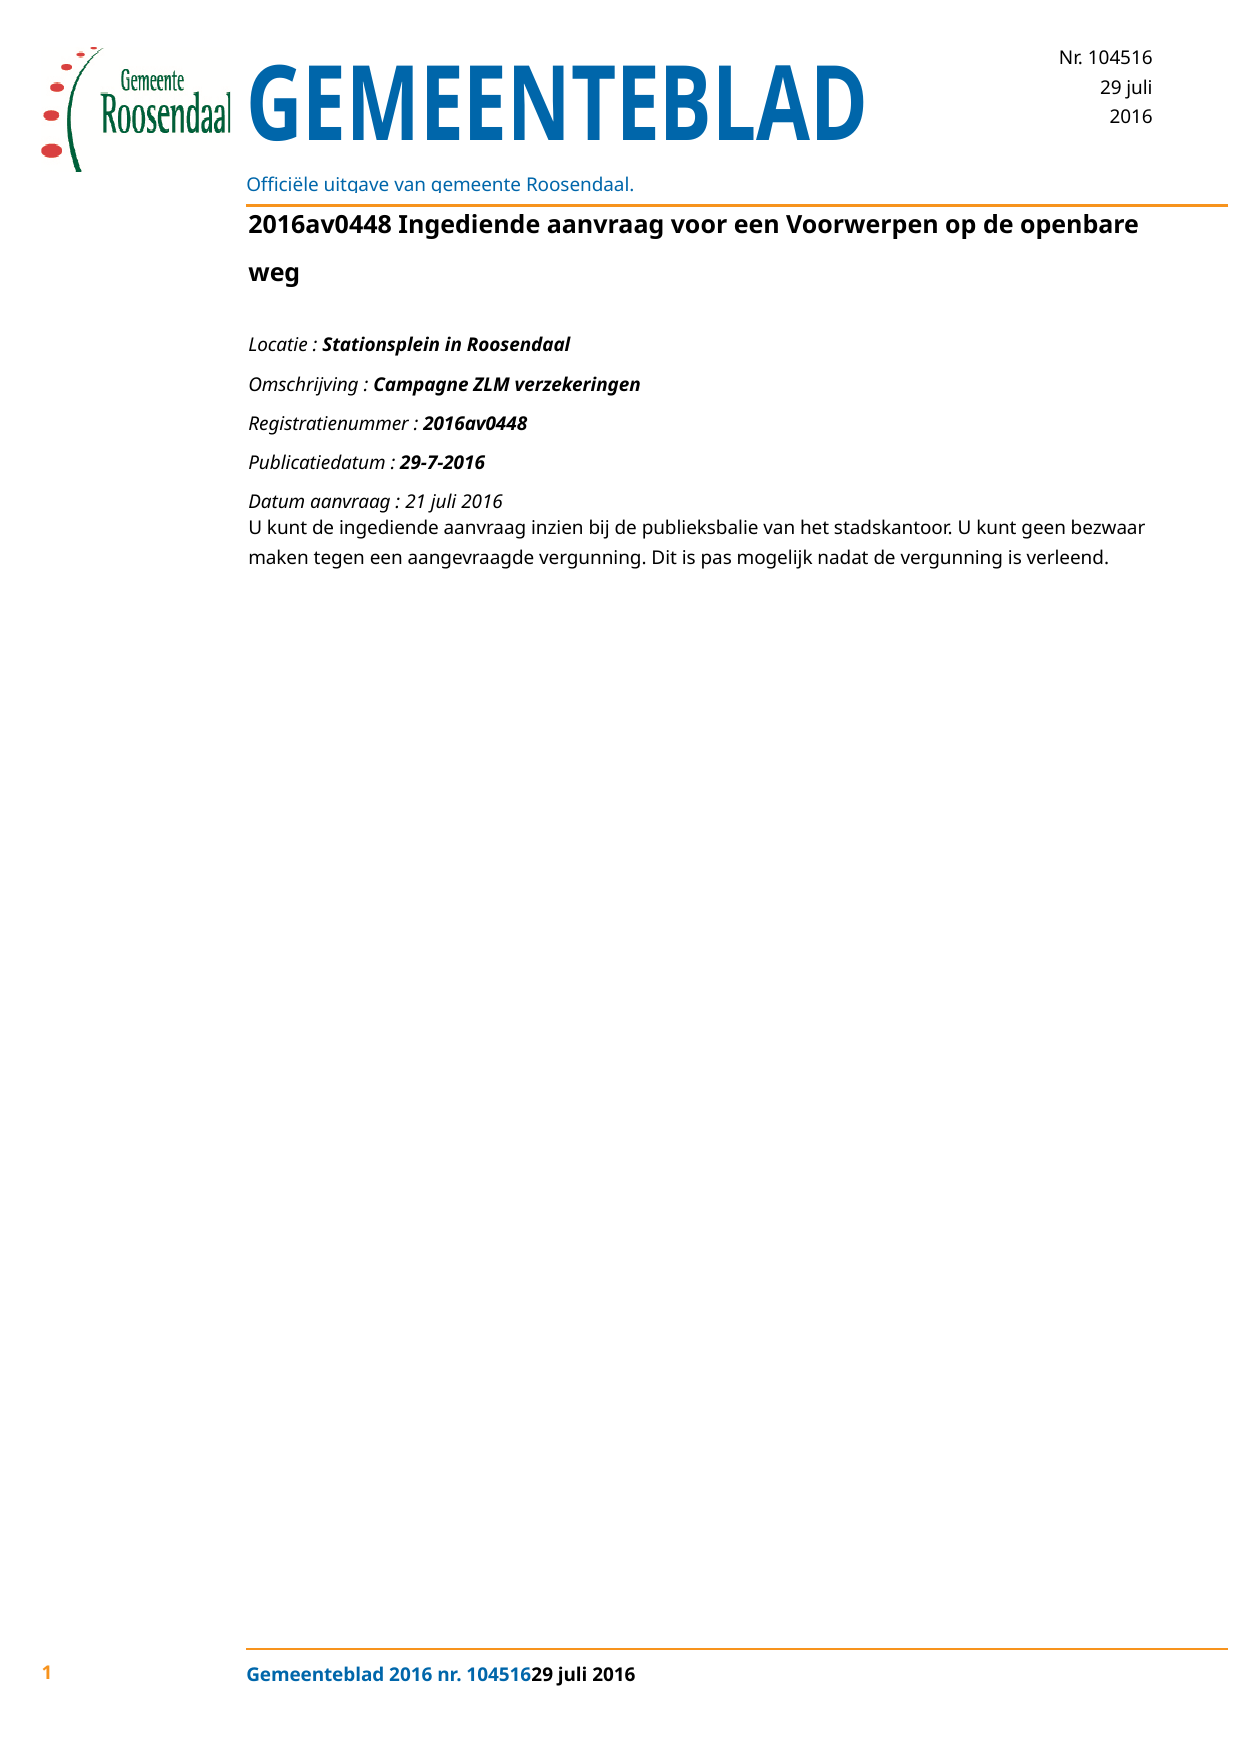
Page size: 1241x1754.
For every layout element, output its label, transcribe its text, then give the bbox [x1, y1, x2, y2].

picture [41, 47, 231, 172]
text U kunt de ingediende aanvraag inzien bij de publieksbalie van het stadskantoor. U kunt geen bezwaar maken tegen een aangevraagde vergunning. Dit is pas mogelijk nadat de vergunning is verleend. [248, 514, 1152, 569]
text 2016av0448 Ingediende aanvraag voor een Voorwerpen op de openbare weg [248, 207, 1152, 288]
text Publicatiedatum : 29-7-2016 [248, 449, 1152, 475]
text Datum aanvraag : 21 juli 2016 [248, 488, 1152, 514]
text Registratienummer : 2016av0448 [248, 410, 1152, 436]
text Omschrijving : Campagne ZLM verzekeringen [248, 371, 1152, 396]
text Locatie : Stationsplein in Roosendaal [248, 331, 1152, 357]
